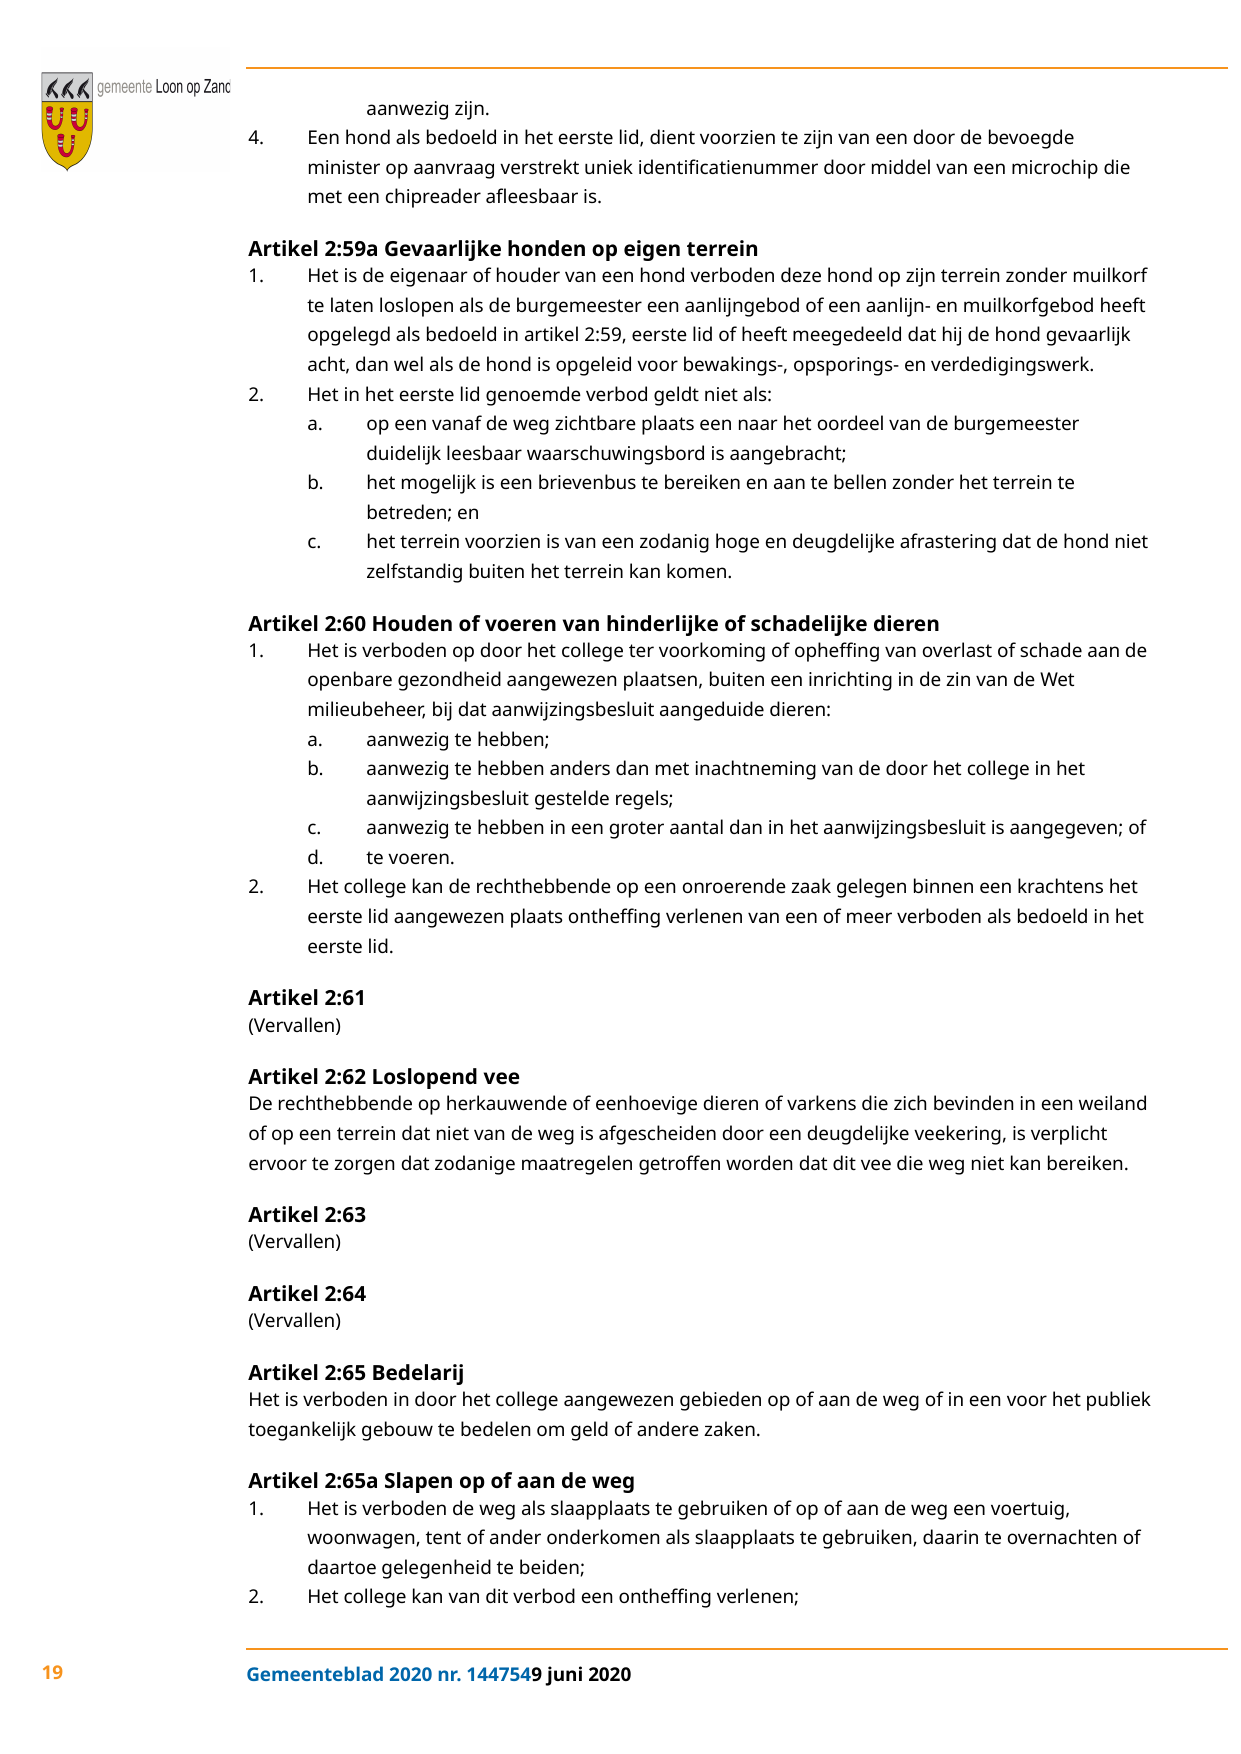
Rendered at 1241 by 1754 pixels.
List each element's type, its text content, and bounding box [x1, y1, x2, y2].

list het terrein voorzien is van een zodanig hoge en deugdelijke afrastering dat de hond niet zelfstandig buiten het terrein kan komen. [307, 529, 1152, 584]
list aanwezig te hebben; [307, 726, 1152, 752]
text (Vervallen) [248, 1229, 1152, 1254]
text Het is verboden in door het college aangewezen gebieden op of aan de weg of in een voor het publiek toegankelijk gebouw te bedelen om geld of andere zaken. [248, 1386, 1152, 1442]
text Artikel 2:62 Loslopend vee [248, 1062, 1152, 1091]
list Een hond als bedoeld in het eerste lid, dient voorzien te zijn van een door de bevoegde minister op aanvraag verstrekt uniek identificatienummer door middel van een microchip die met een chipreader afleesbaar is. [248, 124, 1152, 209]
list op een vanaf de weg zichtbare plaats een naar het oordeel van de burgemeester duidelijk leesbaar waarschuwingsbord is aangebracht; [307, 410, 1152, 466]
list Het college kan de rechthebbende op een onroerende zaak gelegen binnen een krachtens het eerste lid aangewezen plaats ontheffing verlenen van een of meer verboden als bedoeld in het eerste lid. [248, 874, 1152, 959]
list aanwezig zijn. [307, 95, 1152, 121]
text Artikel 2:64 [248, 1279, 1152, 1307]
text Artikel 2:59a Gevaarlijke honden op eigen terrein [248, 234, 1152, 262]
list te voeren. [307, 844, 1152, 870]
list aanwezig te hebben in een groter aantal dan in het aanwijzingsbesluit is aangegeven; of [307, 814, 1152, 840]
list Het is verboden op door het college ter voorkoming of opheffing van overlast of schade aan de openbare gezondheid aangewezen plaatsen, buiten een inrichting in de zin van de Wet milieubeheer, bij dat aanwijzingsbesluit aangeduide dieren: [248, 637, 1152, 722]
text Artikel 2:60 Houden of voeren van hinderlijke of schadelijke dieren [248, 609, 1152, 637]
list Het is verboden de weg als slaapplaats te gebruiken of op of aan de weg een voertuig, woonwagen, tent of ander onderkomen als slaapplaats te gebruiken, daarin te overnachten of daartoe gelegenheid te beiden; [248, 1495, 1152, 1580]
list Het college kan van dit verbod een ontheffing verlenen; [248, 1583, 1152, 1609]
list Het is de eigenaar of houder van een hond verboden deze hond op zijn terrein zonder muilkorf te laten loslopen als de burgemeester een aanlijngebod of een aanlijn- en muilkorfgebod heeft opgelegd als bedoeld in artikel 2:59, eerste lid of heeft meegedeeld dat hij de hond gevaarlijk acht, dan wel als de hond is opgeleid voor bewakings-, opsporings- en verdedigingswerk. [248, 262, 1152, 377]
list aanwezig te hebben anders dan met inachtneming van de door het college in het aanwijzingsbesluit gestelde regels; [307, 755, 1152, 811]
text Artikel 2:65a Slapen op of aan de weg [248, 1466, 1152, 1495]
text De rechthebbende op herkauwende of eenhoevige dieren of varkens die zich bevinden in een weiland of op een terrein dat niet van de weg is afgescheiden door een deugdelijke veekering, is verplicht ervoor te zorgen dat zodanige maatregelen getroffen worden dat dit vee die weg niet kan bereiken. [248, 1091, 1152, 1176]
list Het in het eerste lid genoemde verbod geldt niet als: [248, 381, 1152, 406]
text (Vervallen) [248, 1307, 1152, 1333]
text Artikel 2:65 Bedelarij [248, 1358, 1152, 1386]
text Artikel 2:63 [248, 1200, 1152, 1229]
text Artikel 2:61 [248, 983, 1152, 1012]
list het mogelijk is een brievenbus te bereiken en aan te bellen zonder het terrein te betreden; en [307, 469, 1152, 525]
picture [41, 47, 231, 172]
text (Vervallen) [248, 1012, 1152, 1037]
